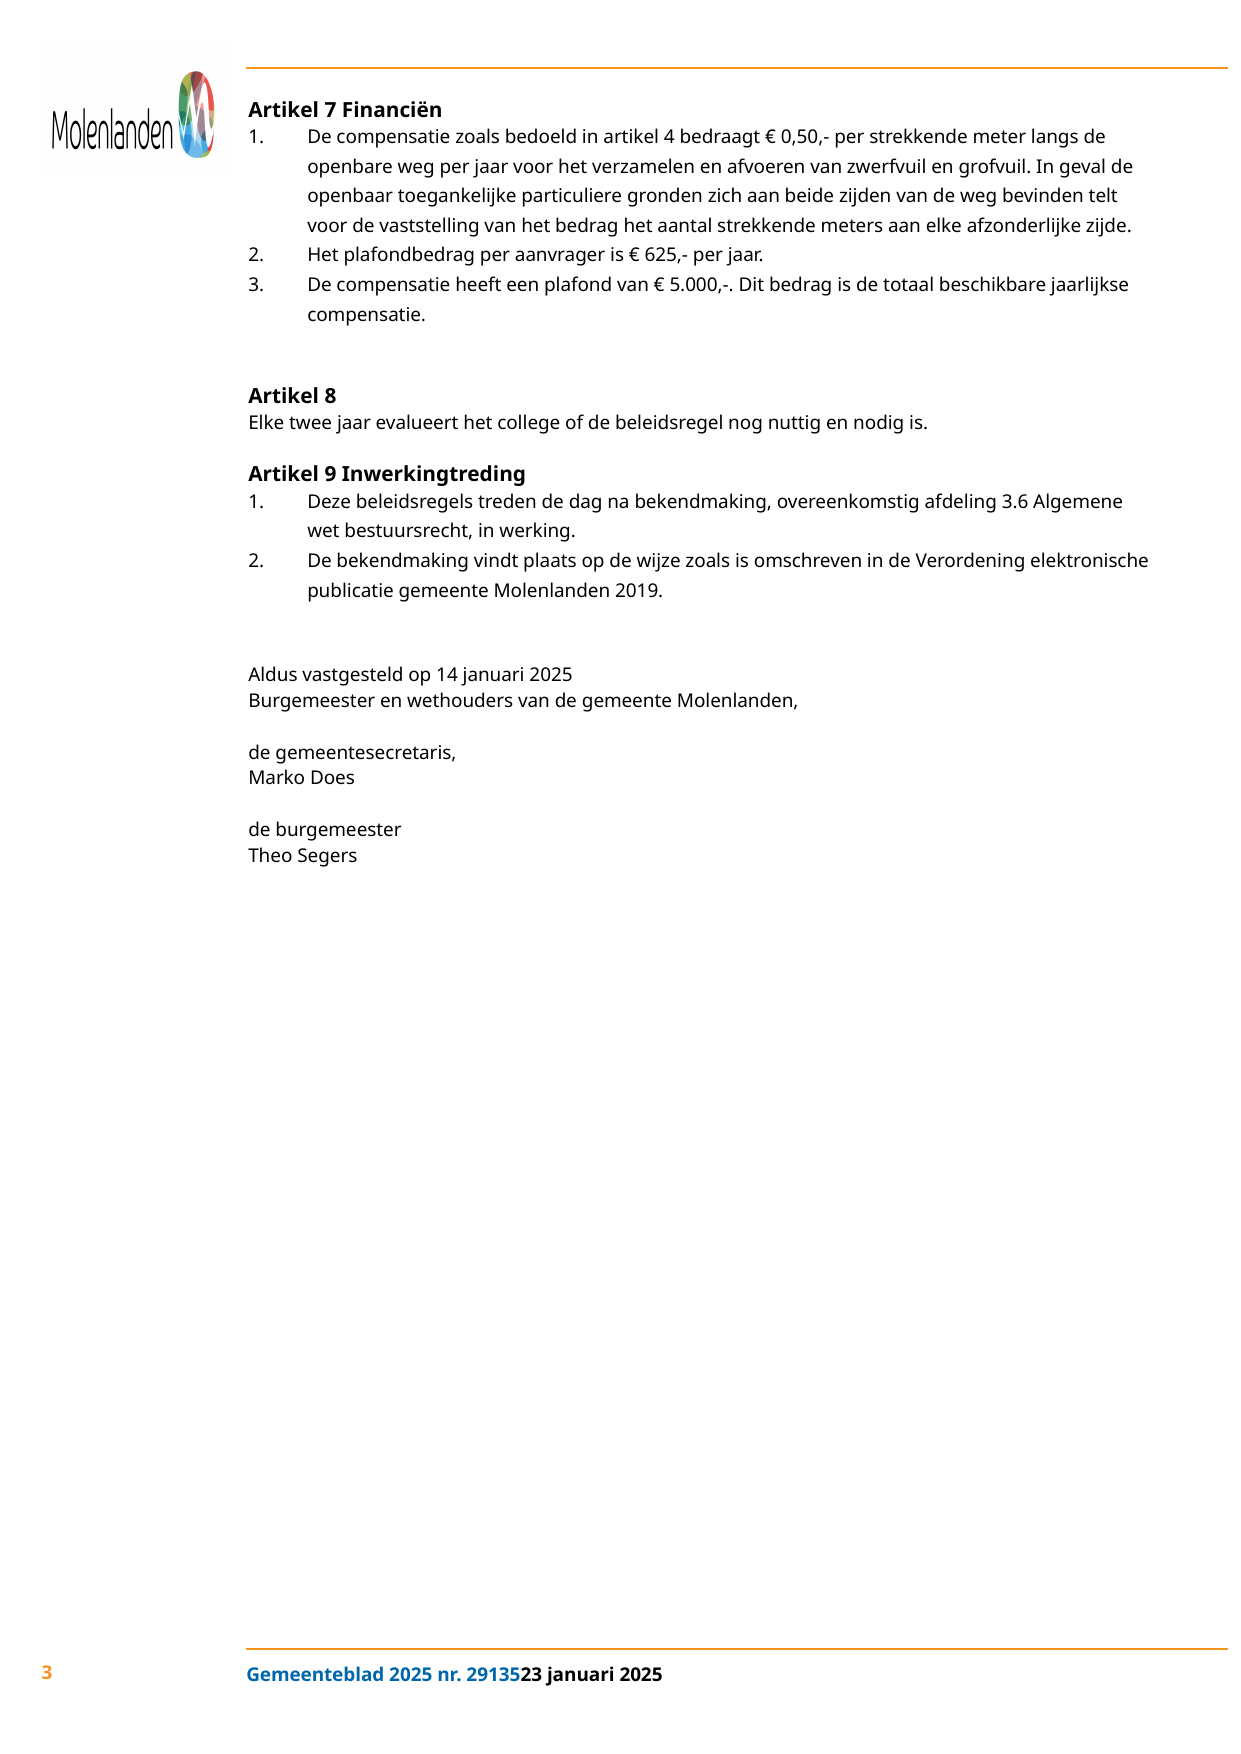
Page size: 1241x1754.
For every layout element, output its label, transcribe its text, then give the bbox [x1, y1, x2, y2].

text Burgemeester en wethouders van de gemeente Molenlanden, [248, 687, 1152, 713]
text Artikel 9 Inwerkingtreding [248, 459, 1152, 488]
text Theo Segers [248, 842, 1152, 867]
list Deze beleidsregels treden de dag na bekendmaking, overeenkomstig afdeling 3.6 Algemene wet bestuursrecht, in werking. [248, 488, 1152, 543]
list Het plafondbedrag per aanvrager is € 625,- per jaar. [248, 242, 1152, 267]
text de gemeentesecretaris, [248, 739, 1152, 764]
list De compensatie zoals bedoeld in artikel 4 bedraagt € 0,50,- per strekkende meter langs de openbare weg per jaar voor het verzamelen en afvoeren van zwerfvuil en grofvuil. In geval de openbaar toegankelijke particuliere gronden zich aan beide zijden van de weg bevinden telt voor de vaststelling van het bedrag het aantal strekkende meters aan elke afzonderlijke zijde. [248, 123, 1152, 238]
text Artikel 7 Financiën [248, 95, 1152, 123]
list De compensatie heeft een plafond van € 5.000,-. Dit bedrag is de totaal beschikbare jaarlijkse compensatie. [248, 271, 1152, 326]
text Marko Does [248, 764, 1152, 790]
picture [41, 47, 231, 172]
text Artikel 8 [248, 381, 1152, 409]
text Aldus vastgesteld op 14 januari 2025 [248, 662, 1152, 687]
text Elke twee jaar evalueert het college of de beleidsregel nog nuttig en nodig is. [248, 409, 1152, 435]
list De bekendmaking vindt plaats op de wijze zoals is omschreven in de Verordening elektronische publicatie gemeente Molenlanden 2019. [248, 547, 1152, 602]
text de burgemeester [248, 816, 1152, 842]
